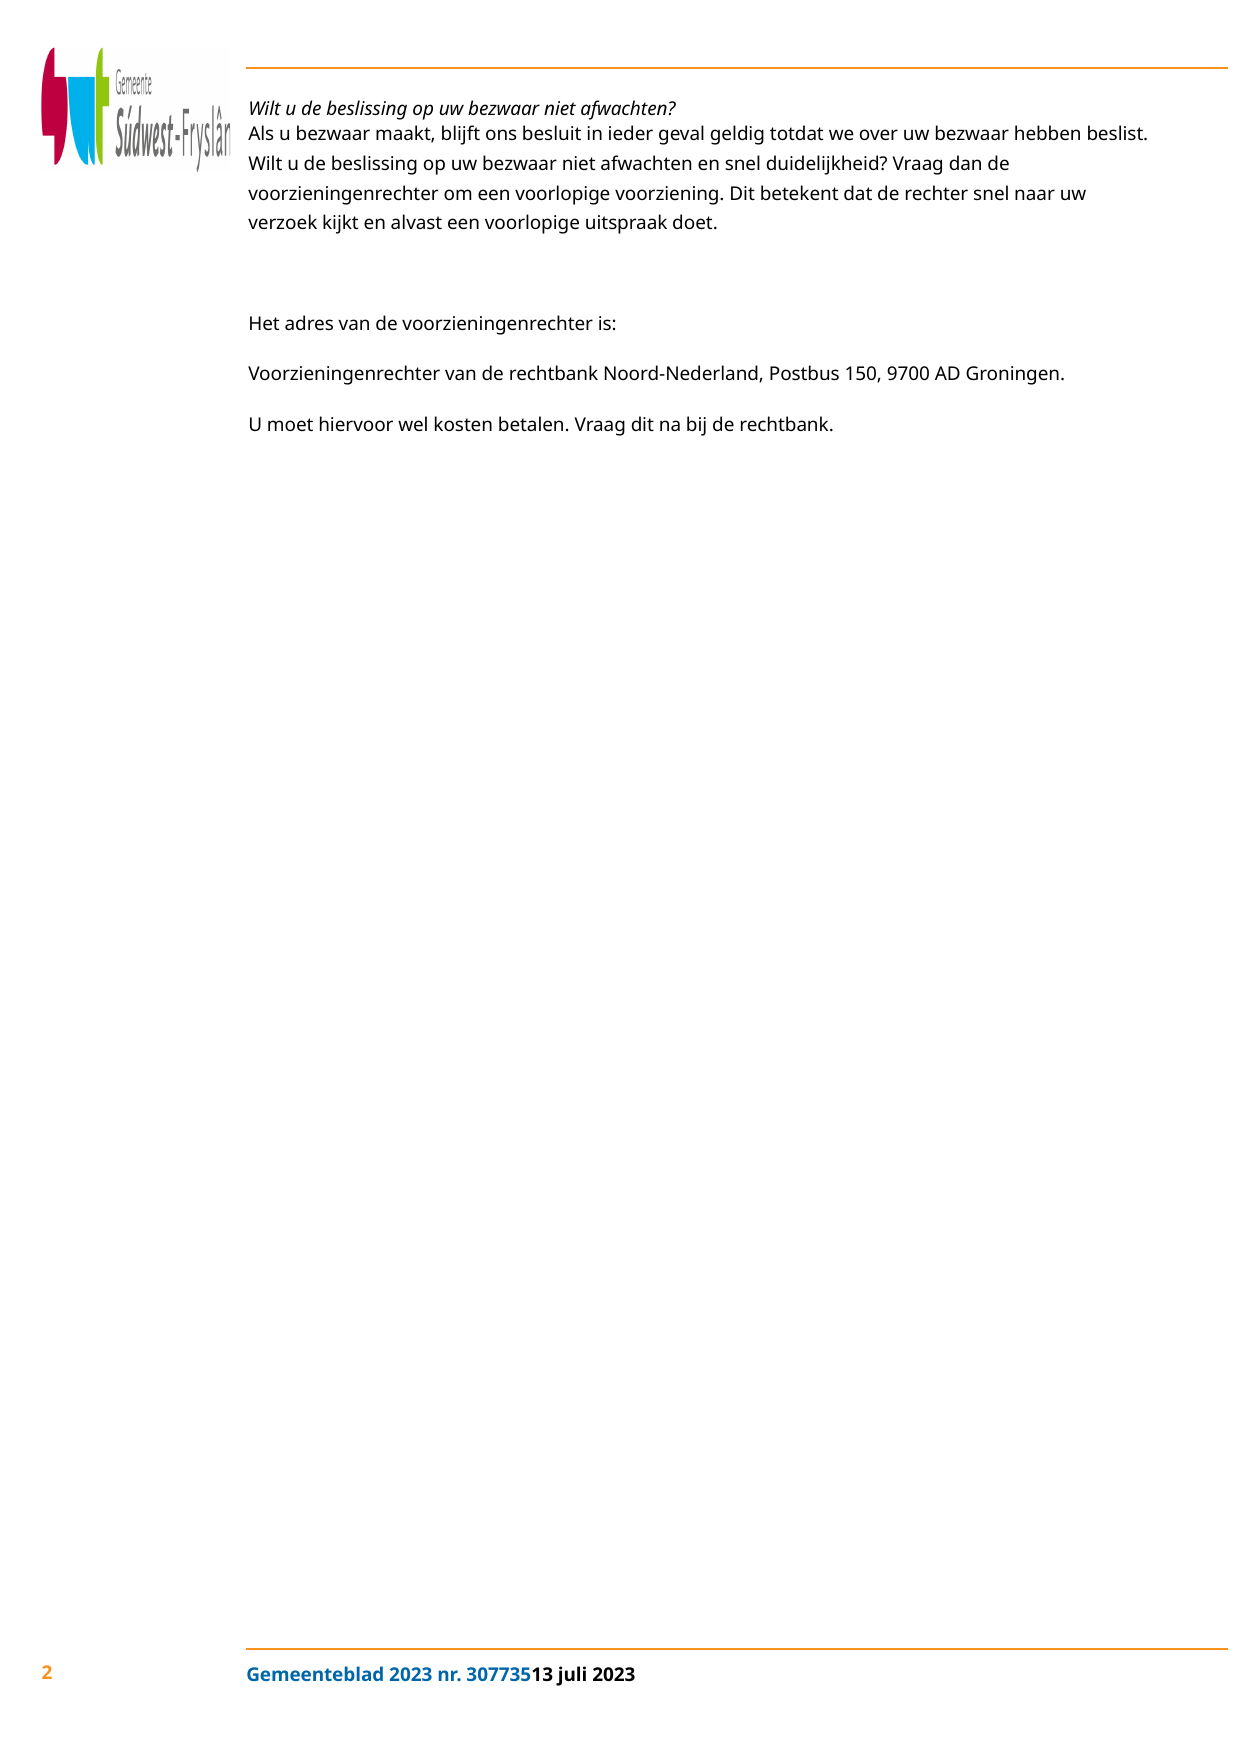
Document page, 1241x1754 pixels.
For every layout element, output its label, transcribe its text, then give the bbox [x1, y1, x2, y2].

text Voorzieningenrechter van de rechtbank Noord-Nederland, Postbus 150, 9700 AD Groningen. [248, 361, 1152, 386]
picture [41, 47, 231, 172]
text Wilt u de beslissing op uw bezwaar niet afwachten? [248, 95, 1152, 121]
text Het adres van de voorzieningenrechter is: [248, 310, 1152, 336]
text U moet hiervoor wel kosten betalen. Vraag dit na bij de rechtbank. [248, 411, 1152, 437]
text Als u bezwaar maakt, blijft ons besluit in ieder geval geldig totdat we over uw bezwaar hebben beslist. Wilt u de beslissing op uw bezwaar niet afwachten en snel duidelijkheid? Vraag dan de voorzieningenrechter om een voorlopige voorziening. Dit betekent dat de rechter snel naar uw verzoek kijkt en alvast een voorlopige uitspraak doet. [248, 121, 1152, 235]
